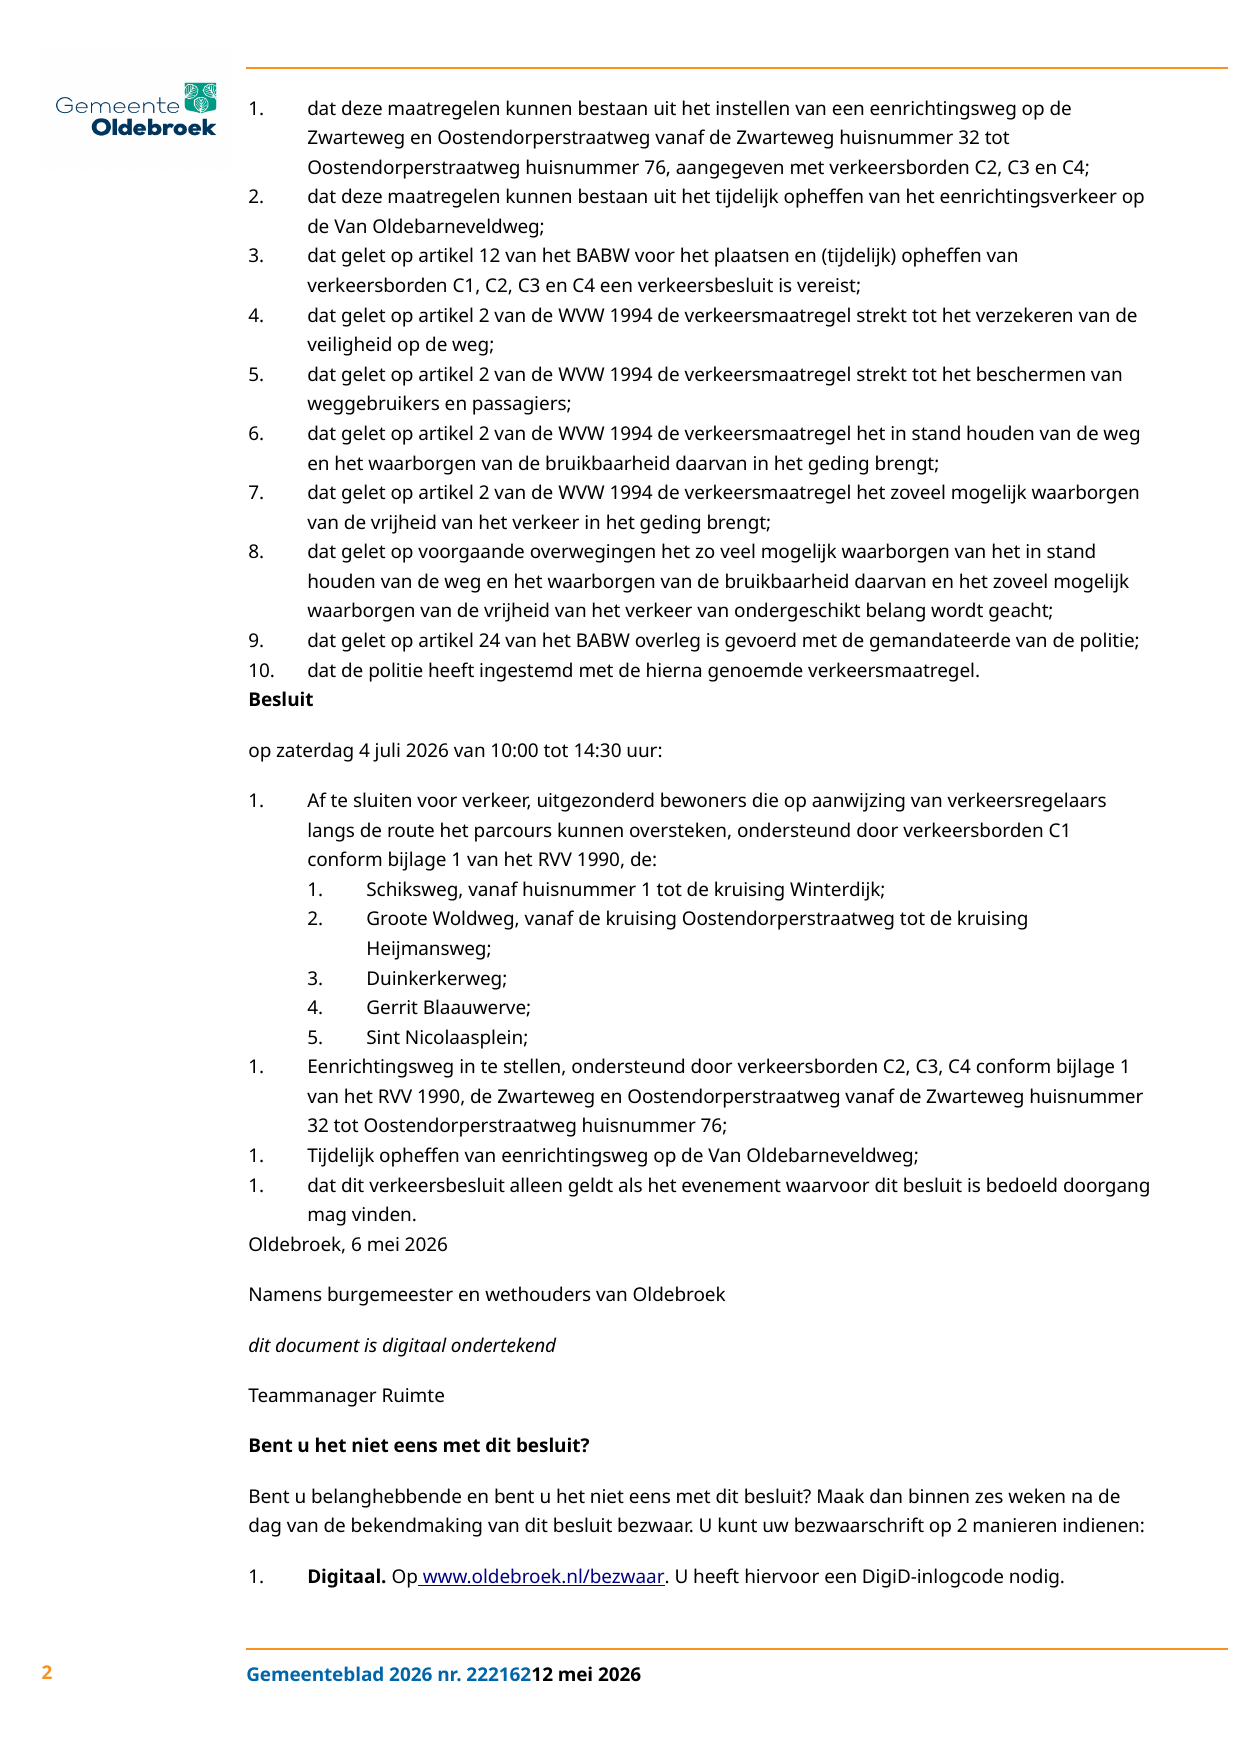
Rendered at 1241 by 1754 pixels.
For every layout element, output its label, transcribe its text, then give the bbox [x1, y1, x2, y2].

list Duinkerkerweg; [307, 965, 1152, 991]
list dat dit verkeersbesluit alleen geldt als het evenement waarvoor dit besluit is bedoeld doorgang mag vinden. [248, 1172, 1152, 1227]
list Groote Woldweg, vanaf de kruising Oostendorperstraatweg tot de kruising Heijmansweg; [307, 906, 1152, 961]
text Oldebroek, 6 mei 2026 [248, 1231, 1152, 1257]
list Gerrit Blaauwerve; [307, 994, 1152, 1020]
list dat deze maatregelen kunnen bestaan uit het instellen van een eenrichtingsweg op de Zwarteweg en Oostendorperstraatweg vanaf de Zwarteweg huisnummer 32 tot Oostendorperstraatweg huisnummer 76, aangegeven met verkeersborden C2, C3 en C4; [248, 95, 1152, 180]
list dat gelet op artikel 12 van het BABW voor het plaatsen en (tijdelijk) opheffen van verkeersborden C1, C2, C3 en C4 een verkeersbesluit is vereist; [248, 243, 1152, 298]
text dit document is digitaal ondertekend [248, 1332, 1152, 1358]
list dat de politie heeft ingestemd met de hierna genoemde verkeersmaatregel. [248, 657, 1152, 683]
list Eenrichtingsweg in te stellen, ondersteund door verkeersborden C2, C3, C4 conform bijlage 1 van het RVV 1990, de Zwarteweg en Oostendorperstraatweg vanaf de Zwarteweg huisnummer 32 tot Oostendorperstraatweg huisnummer 76; [248, 1053, 1152, 1138]
list dat gelet op artikel 2 van de WVW 1994 de verkeersmaatregel strekt tot het verzekeren van de veiligheid op de weg; [248, 302, 1152, 357]
text op zaterdag 4 juli 2026 van 10:00 tot 14:30 uur: [248, 737, 1152, 763]
list Schiksweg, vanaf huisnummer 1 tot de kruising Winterdijk; [307, 876, 1152, 902]
picture [41, 47, 231, 172]
list dat gelet op artikel 2 van de WVW 1994 de verkeersmaatregel het zoveel mogelijk waarborgen van de vrijheid van het verkeer in het geding brengt; [248, 479, 1152, 535]
list Af te sluiten voor verkeer, uitgezonderd bewoners die op aanwijzing van verkeersregelaars langs de route het parcours kunnen oversteken, ondersteund door verkeersborden C1 conform bijlage 1 van het RVV 1990, de: [248, 787, 1152, 872]
list Sint Nicolaasplein; [307, 1024, 1152, 1050]
text Teammanager Ruimte [248, 1382, 1152, 1408]
list dat deze maatregelen kunnen bestaan uit het tijdelijk opheffen van het eenrichtingsverkeer op de Van Oldebarneveldweg; [248, 183, 1152, 239]
list dat gelet op artikel 24 van het BABW overleg is gevoerd met de gemandateerde van de politie; [248, 627, 1152, 653]
text Besluit [248, 686, 1152, 712]
list dat gelet op voorgaande overwegingen het zo veel mogelijk waarborgen van het in stand houden van de weg en het waarborgen van de bruikbaarheid daarvan en het zoveel mogelijk waarborgen van de vrijheid van het verkeer van ondergeschikt belang wordt geacht; [248, 538, 1152, 623]
text Bent u het niet eens met dit besluit? [248, 1433, 1152, 1458]
text Bent u belanghebbende en bent u het niet eens met dit besluit? Maak dan binnen zes weken na de dag van de bekendmaking van dit besluit bezwaar. U kunt uw bezwaarschrift op 2 manieren indienen: [248, 1483, 1152, 1538]
list Tijdelijk opheffen van eenrichtingsweg op de Van Oldebarneveldweg; [248, 1142, 1152, 1168]
list dat gelet op artikel 2 van de WVW 1994 de verkeersmaatregel strekt tot het beschermen van weggebruikers en passagiers; [248, 361, 1152, 416]
list Digitaal. Op www.oldebroek.nl/bezwaar. U heeft hiervoor een DigiD-inlogcode nodig. [248, 1563, 1152, 1589]
text Namens burgemeester en wethouders van Oldebroek [248, 1281, 1152, 1307]
list dat gelet op artikel 2 van de WVW 1994 de verkeersmaatregel het in stand houden van de weg en het waarborgen van de bruikbaarheid daarvan in het geding brengt; [248, 420, 1152, 476]
